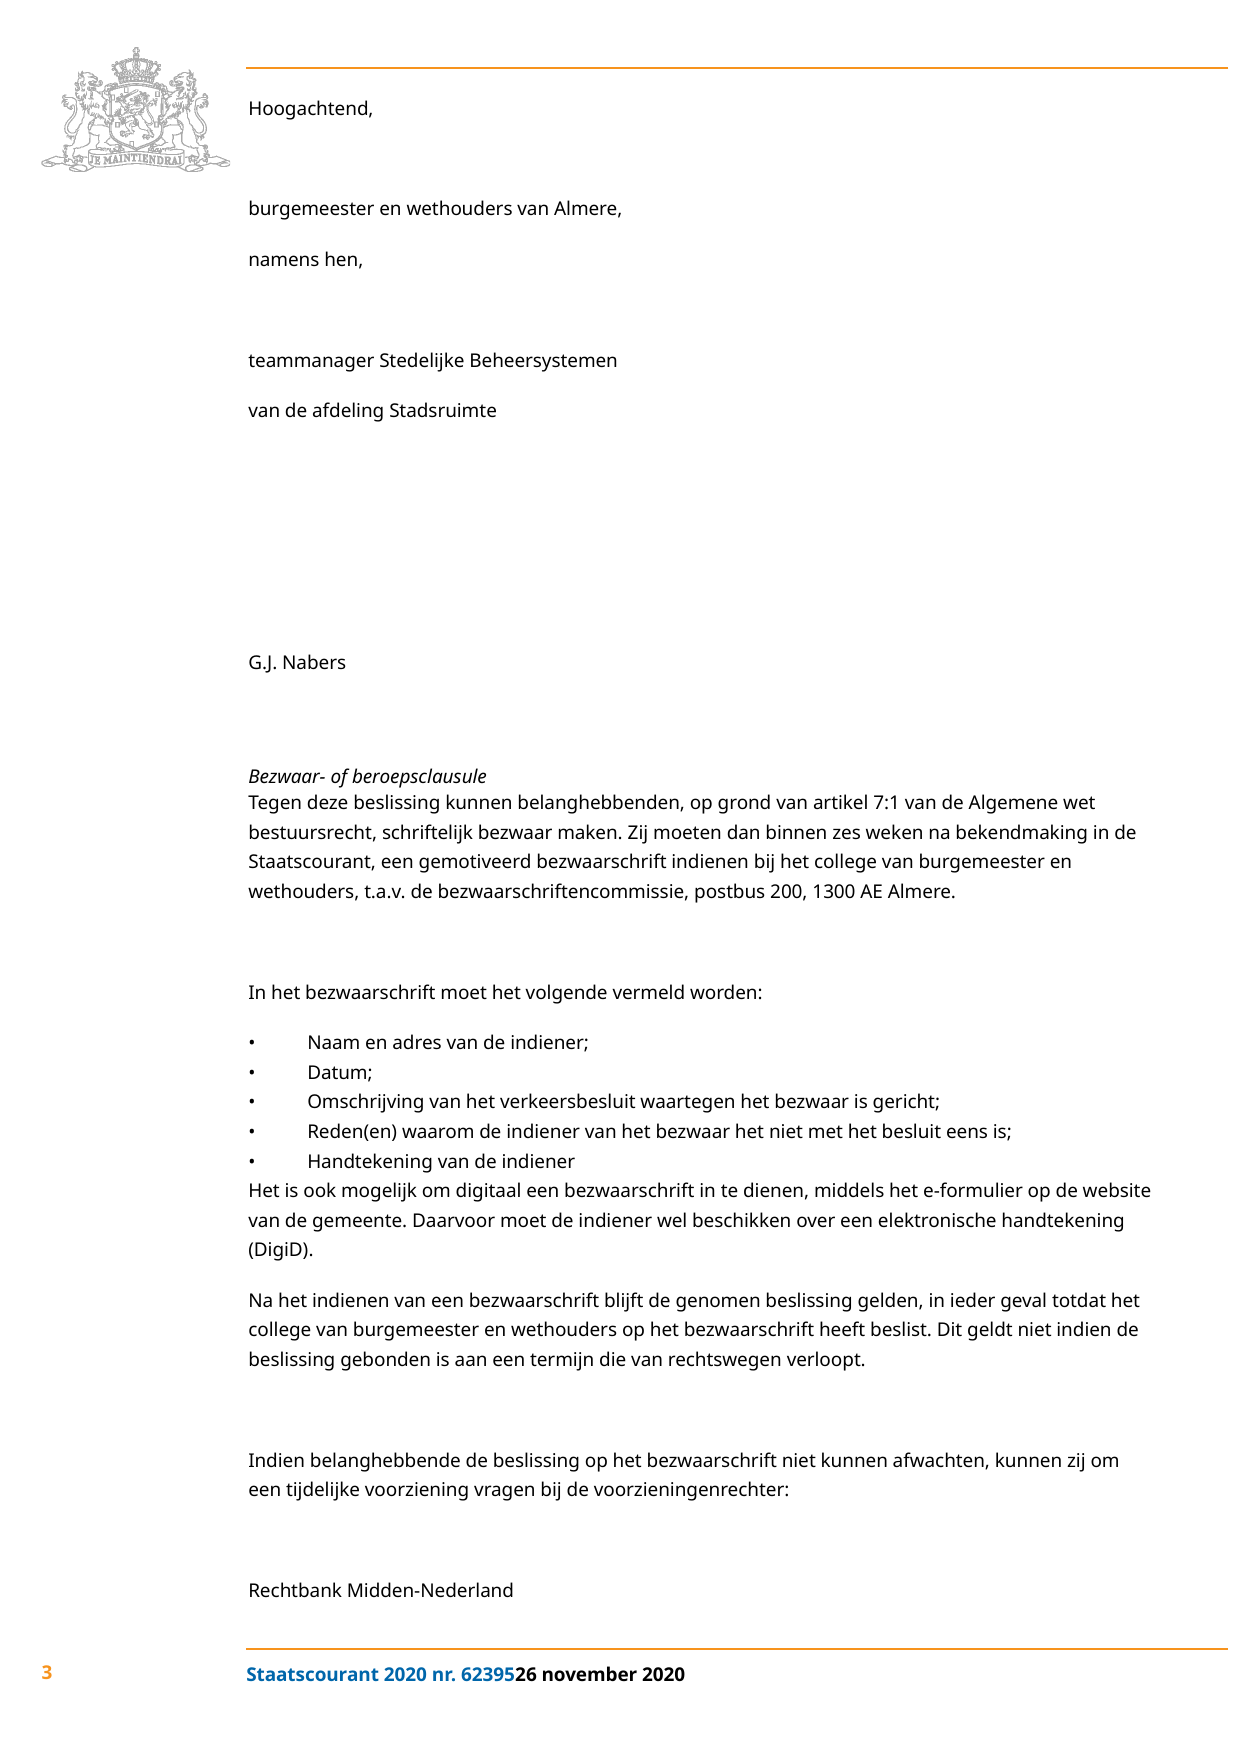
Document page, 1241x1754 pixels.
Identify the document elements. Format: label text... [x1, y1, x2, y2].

text In het bezwaarschrift moet het volgende vermeld worden: [248, 979, 1152, 1005]
text Bezwaar- of beroepsclausule [248, 764, 1152, 789]
list Omschrijving van het verkeersbesluit waartegen het bezwaar is gericht; [248, 1089, 1152, 1114]
list Handtekening van de indiener [248, 1148, 1152, 1173]
text Indien belanghebbende de beslissing op het bezwaarschrift niet kunnen afwachten, kunnen zij om een tijdelijke voorziening vragen bij de voorzieningenrechter: [248, 1447, 1152, 1502]
text burgemeester en wethouders van Almere, [248, 196, 1152, 221]
text teammanager Stedelijke Beheersystemen [248, 347, 1152, 373]
list Reden(en) waarom de indiener van het bezwaar het niet met het besluit eens is; [248, 1118, 1152, 1144]
list Datum; [248, 1059, 1152, 1085]
text Tegen deze beslissing kunnen belanghebbenden, op grond van artikel 7:1 van de Algemene wet bestuursrecht, schriftelijk bezwaar maken. Zij moeten dan binnen zes weken na bekendmaking in de Staatscourant, een gemotiveerd bezwaarschrift indienen bij het college van burgemeester en wethouders, t.a.v. de bezwaarschriftencommissie, postbus 200, 1300 AE Almere. [248, 789, 1152, 904]
text namens hen, [248, 246, 1152, 272]
text van de afdeling Stadsruimte [248, 397, 1152, 423]
text Hoogachtend, [248, 95, 1152, 121]
text Rechtbank Midden-Nederland [248, 1577, 1152, 1603]
text G.J. Nabers [248, 649, 1152, 675]
list Naam en adres van de indiener; [248, 1029, 1152, 1055]
picture [41, 47, 231, 172]
text Na het indienen van een bezwaarschrift blijft de genomen beslissing gelden, in ieder geval totdat het college van burgemeester en wethouders op het bezwaarschrift heeft beslist. Dit geldt niet indien de beslissing gebonden is aan een termijn die van rechtswegen verloopt. [248, 1287, 1152, 1372]
text Het is ook mogelijk om digitaal een bezwaarschrift in te dienen, middels het e-formulier op de website van de gemeente. Daarvoor moet de indiener wel beschikken over een elektronische handtekening (DigiD). [248, 1177, 1152, 1262]
